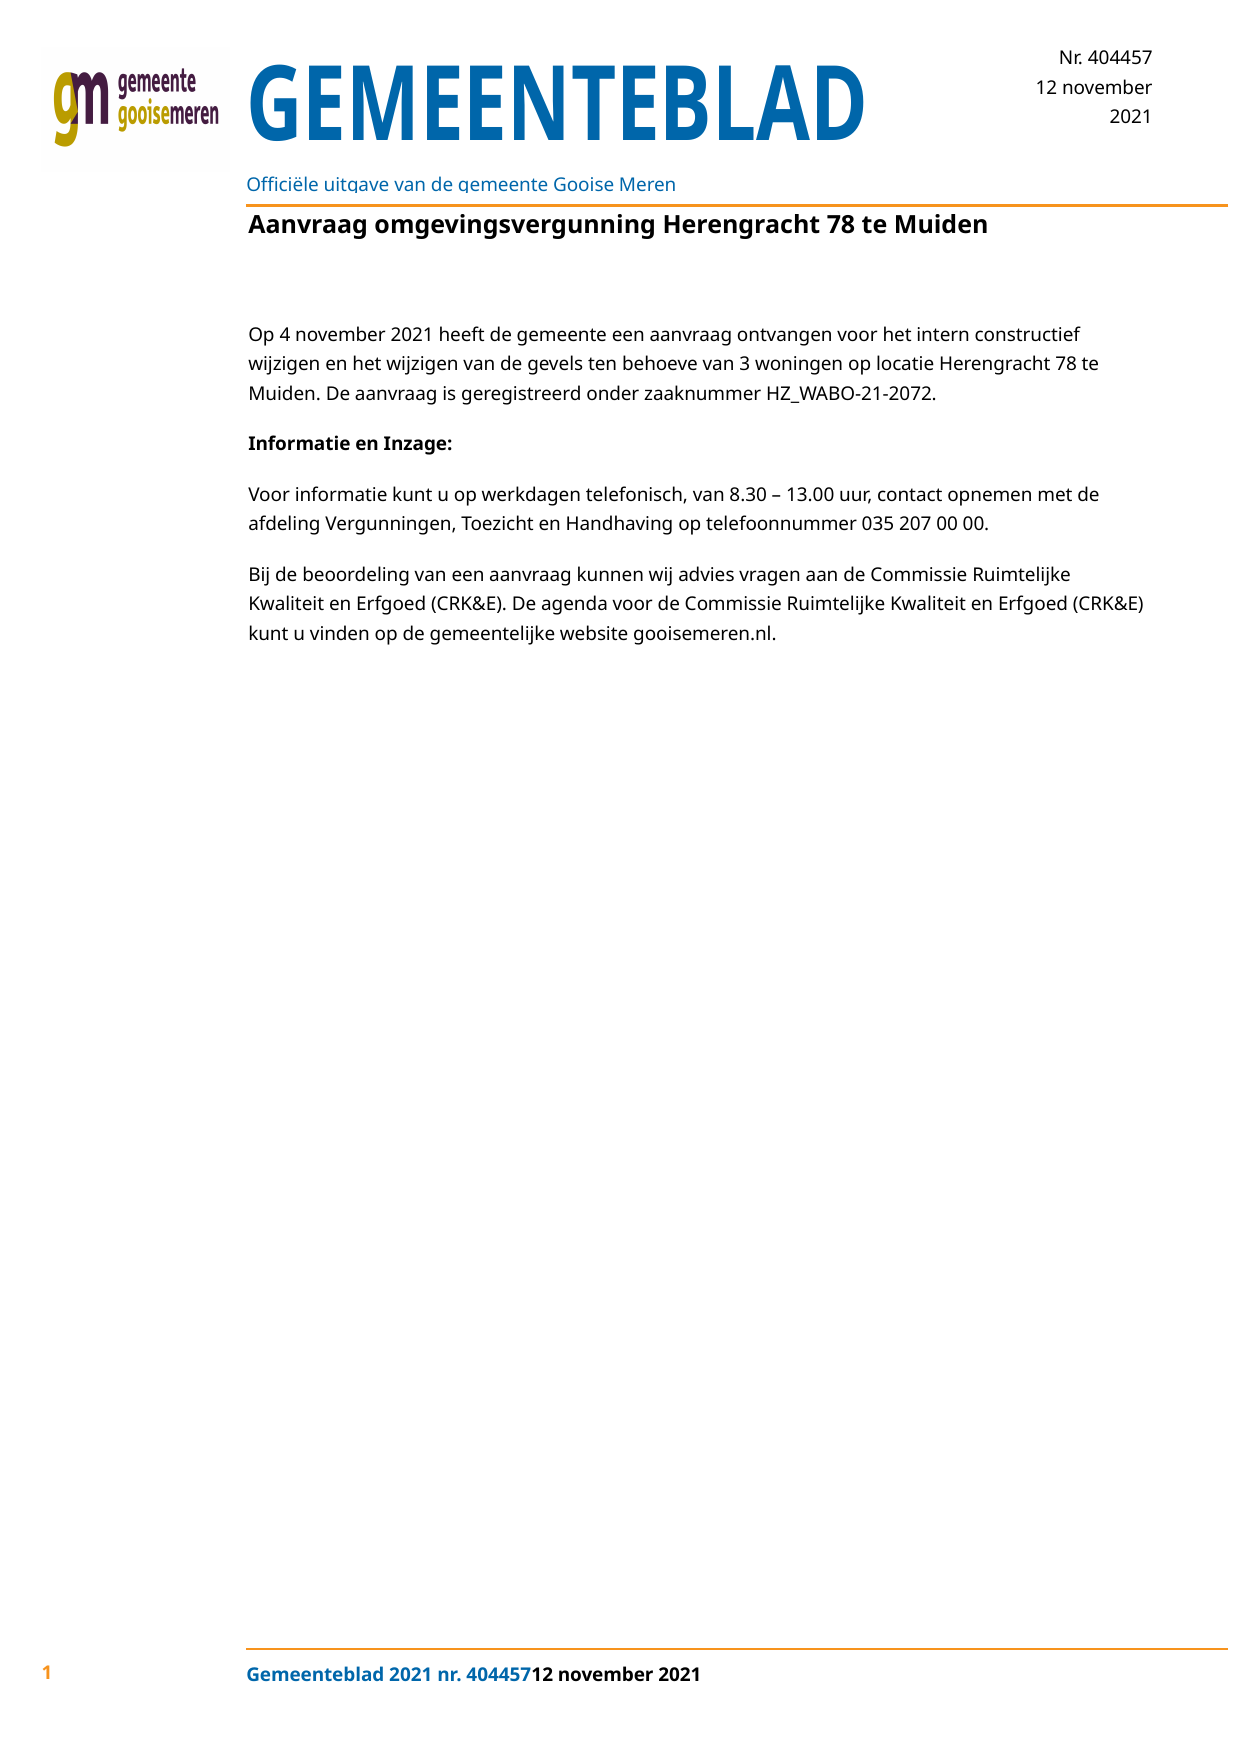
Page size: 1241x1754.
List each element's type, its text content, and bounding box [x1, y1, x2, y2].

text Informatie en Inzage: [248, 430, 1152, 456]
text Op 4 november 2021 heeft de gemeente een aanvraag ontvangen voor het intern constructief wijzigen en het wijzigen van de gevels ten behoeve van 3 woningen op locatie Herengracht 78 te Muiden. De aanvraag is geregistreerd onder zaaknummer HZ_WABO-21-2072. [248, 321, 1152, 406]
text Aanvraag omgevingsvergunning Herengracht 78 te Muiden [248, 207, 1152, 241]
picture [41, 47, 231, 172]
text Voor informatie kunt u op werkdagen telefonisch, van 8.30 – 13.00 uur, contact opnemen met de afdeling Vergunningen, Toezicht en Handhaving op telefoonnummer 035 207 00 00. [248, 481, 1152, 536]
text Bij de beoordeling van een aanvraag kunnen wij advies vragen aan de Commissie Ruimtelijke Kwaliteit en Erfgoed (CRK&E). De agenda voor de Commissie Ruimtelijke Kwaliteit en Erfgoed (CRK&E) kunt u vinden op de gemeentelijke website gooisemeren.nl. [248, 561, 1152, 646]
